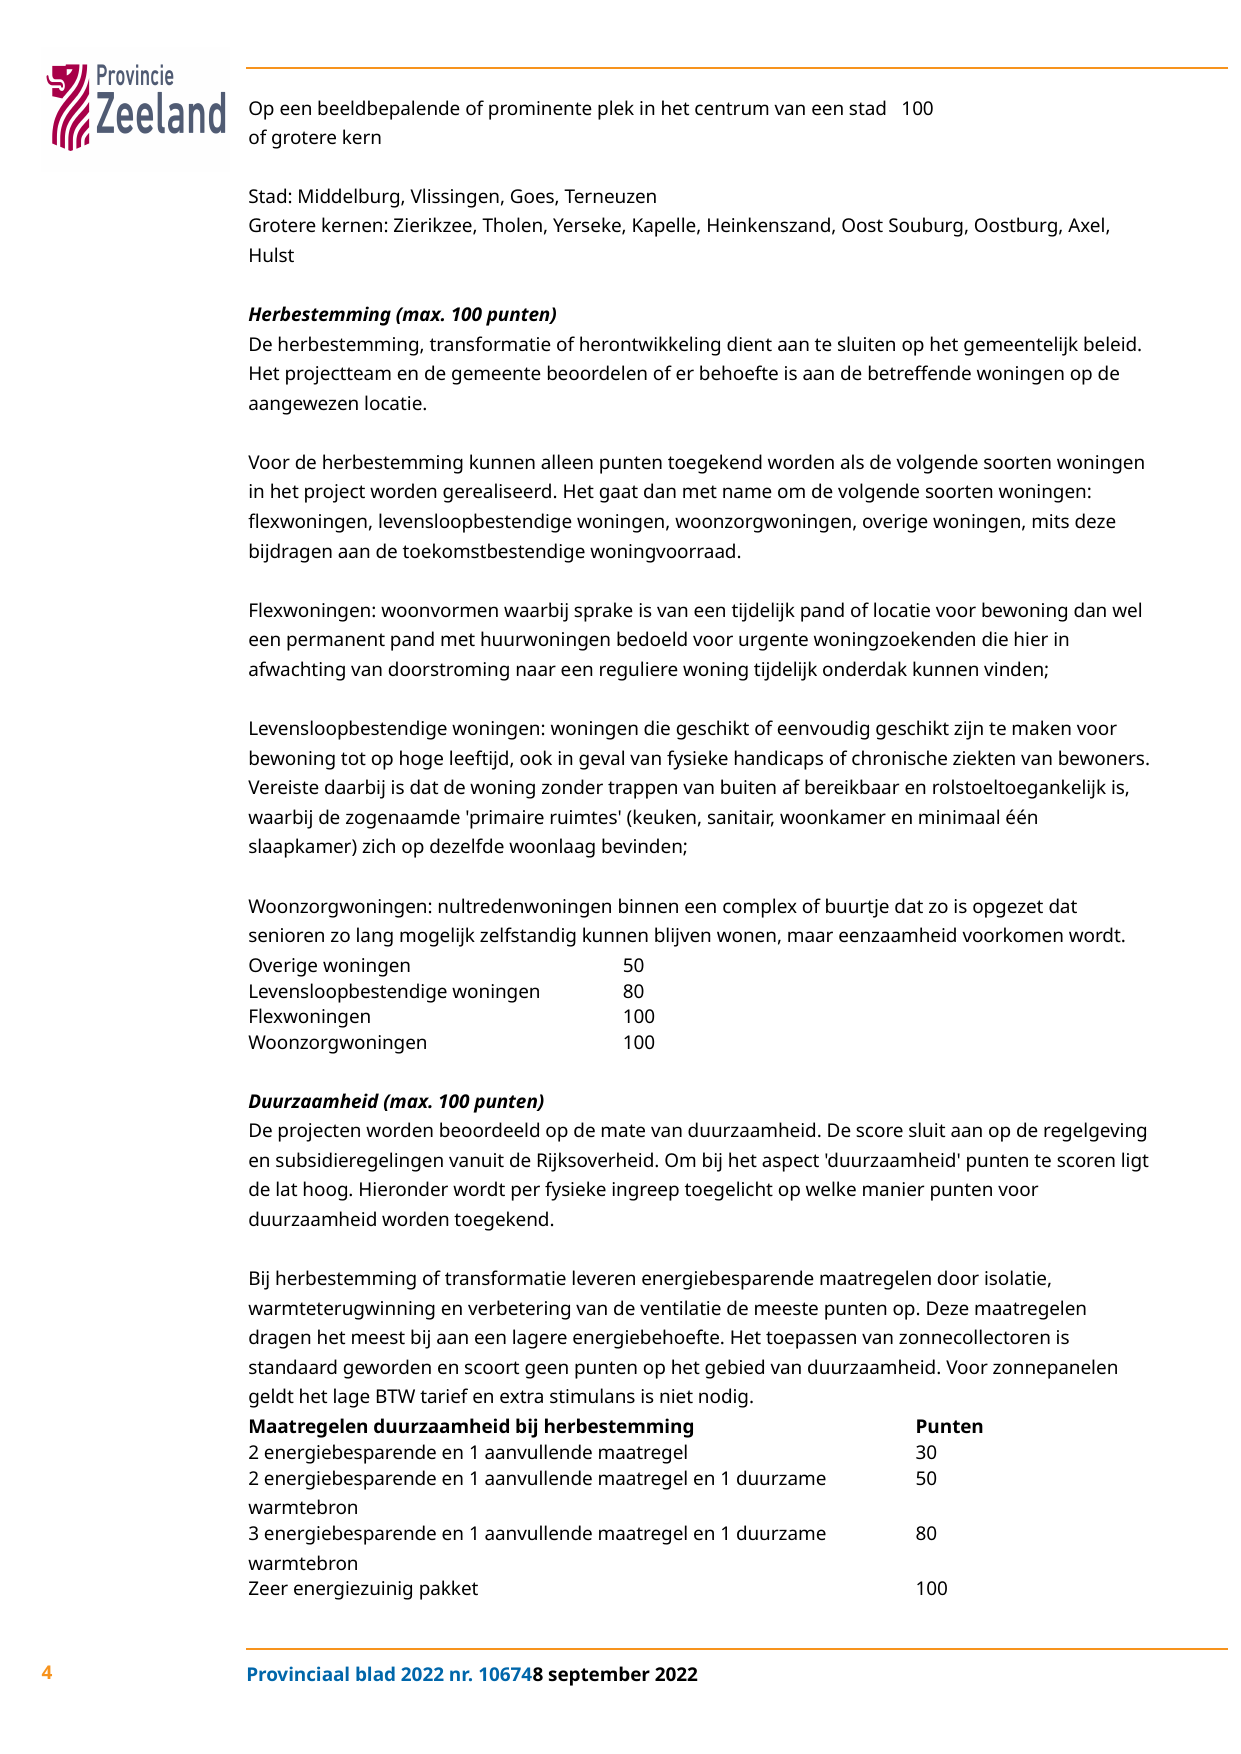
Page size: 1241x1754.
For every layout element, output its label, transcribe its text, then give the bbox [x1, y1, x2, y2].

text De herbestemming, transformatie of herontwikkeling dient aan te sluiten op het gemeentelijk beleid. Het projectteam en de gemeente beoordelen of er behoefte is aan de betreffende woningen op de aangewezen locatie. [248, 331, 1152, 416]
table_cell 50 [915, 1465, 1152, 1520]
table_cell Zeer energiezuinig pakket [248, 1576, 915, 1601]
text Grotere kernen: Zierikzee, Tholen, Yerseke, Kapelle, Heinkenszand, Oost Souburg, Oostburg, Axel, Hulst [248, 212, 1152, 268]
table_cell [898, 1029, 1152, 1055]
table_header Punten [915, 1414, 1152, 1439]
text Stad: Middelburg, Vlissingen, Goes, Terneuzen [248, 183, 1152, 209]
table_cell 80 [915, 1520, 1152, 1576]
text Bij herbestemming of transformatie leveren energiebesparende maatregelen door isolatie, warmteterugwinning en verbetering van de ventilatie de meeste punten op. Deze maatregelen dragen het meest bij aan een lagere energiebehoefte. Het toepassen van zonnecollectoren is standaard geworden en scoort geen punten op het gebied van duurzaamheid. Voor zonnepanelen geldt het lage BTW tarief en extra stimulans is niet nodig. [248, 1265, 1152, 1409]
text Woonzorgwoningen: nultredenwoningen binnen een complex of buurtje dat zo is opgezet dat senioren zo lang mogelijk zelfstandig kunnen blijven wonen, maar eenzaamheid voorkomen wordt. [248, 893, 1152, 948]
table_cell 100 [623, 1029, 898, 1055]
text Levensloopbestendige woningen: woningen die geschikt of eenvoudig geschikt zijn te maken voor bewoning tot op hoge leeftijd, ook in geval van fysieke handicaps of chronische ziekten van bewoners. Vereiste daarbij is dat de woning zonder trappen van buiten af bereikbaar en rolstoeltoegankelijk is, waarbij de zogenaamde 'primaire ruimtes' (keuken, sanitair, woonkamer en minimaal één slaapkamer) zich op dezelfde woonlaag bevinden; [248, 715, 1152, 859]
table_cell Woonzorgwoningen [248, 1029, 623, 1055]
table_cell 30 [915, 1439, 1152, 1465]
text Voor de herbestemming kunnen alleen punten toegekend worden als de volgende soorten woningen in het project worden gerealiseerd. Het gaat dan met name om de volgende soorten woningen: flexwoningen, levensloopbestendige woningen, woonzorgwoningen, overige woningen, mits deze bijdragen aan de toekomstbestendige woningvoorraad. [248, 449, 1152, 564]
table_cell 80 [623, 978, 898, 1004]
table_header Overige woningen [248, 952, 623, 978]
table_cell [898, 978, 1152, 1004]
table_cell 100 [901, 95, 1152, 150]
table_header Maatregelen duurzaamheid bij herbestemming [248, 1414, 915, 1439]
table_cell 3 energiebesparende en 1 aanvullende maatregel en 1 duurzame warmtebron [248, 1520, 915, 1576]
table_cell 100 [623, 1004, 898, 1029]
table_cell 2 energiebesparende en 1 aanvullende maatregel [248, 1439, 915, 1465]
table_cell Op een beeldbepalende of prominente plek in het centrum van een stad of grotere kern [248, 95, 901, 150]
table_header [898, 952, 1152, 978]
picture [41, 47, 231, 172]
table_cell [898, 1004, 1152, 1029]
table_cell Levensloopbestendige woningen [248, 978, 623, 1004]
table_cell Flexwoningen [248, 1004, 623, 1029]
text Herbestemming (max. 100 punten) [248, 301, 1152, 327]
text Flexwoningen: woonvormen waarbij sprake is van een tijdelijk pand of locatie voor bewoning dan wel een permanent pand met huurwoningen bedoeld voor urgente woningzoekenden die hier in afwachting van doorstroming naar een reguliere woning tijdelijk onderdak kunnen vinden; [248, 597, 1152, 682]
table_cell 100 [915, 1576, 1152, 1601]
table_header 50 [623, 952, 898, 978]
table_cell 2 energiebesparende en 1 aanvullende maatregel en 1 duurzame warmtebron [248, 1465, 915, 1520]
text Duurzaamheid (max. 100 punten) [248, 1088, 1152, 1114]
text De projecten worden beoordeeld op de mate van duurzaamheid. De score sluit aan op de regelgeving en subsidieregelingen vanuit de Rijksoverheid. Om bij het aspect 'duurzaamheid' punten te scoren ligt de lat hoog. Hieronder wordt per fysieke ingreep toegelicht op welke manier punten voor duurzaamheid worden toegekend. [248, 1117, 1152, 1232]
